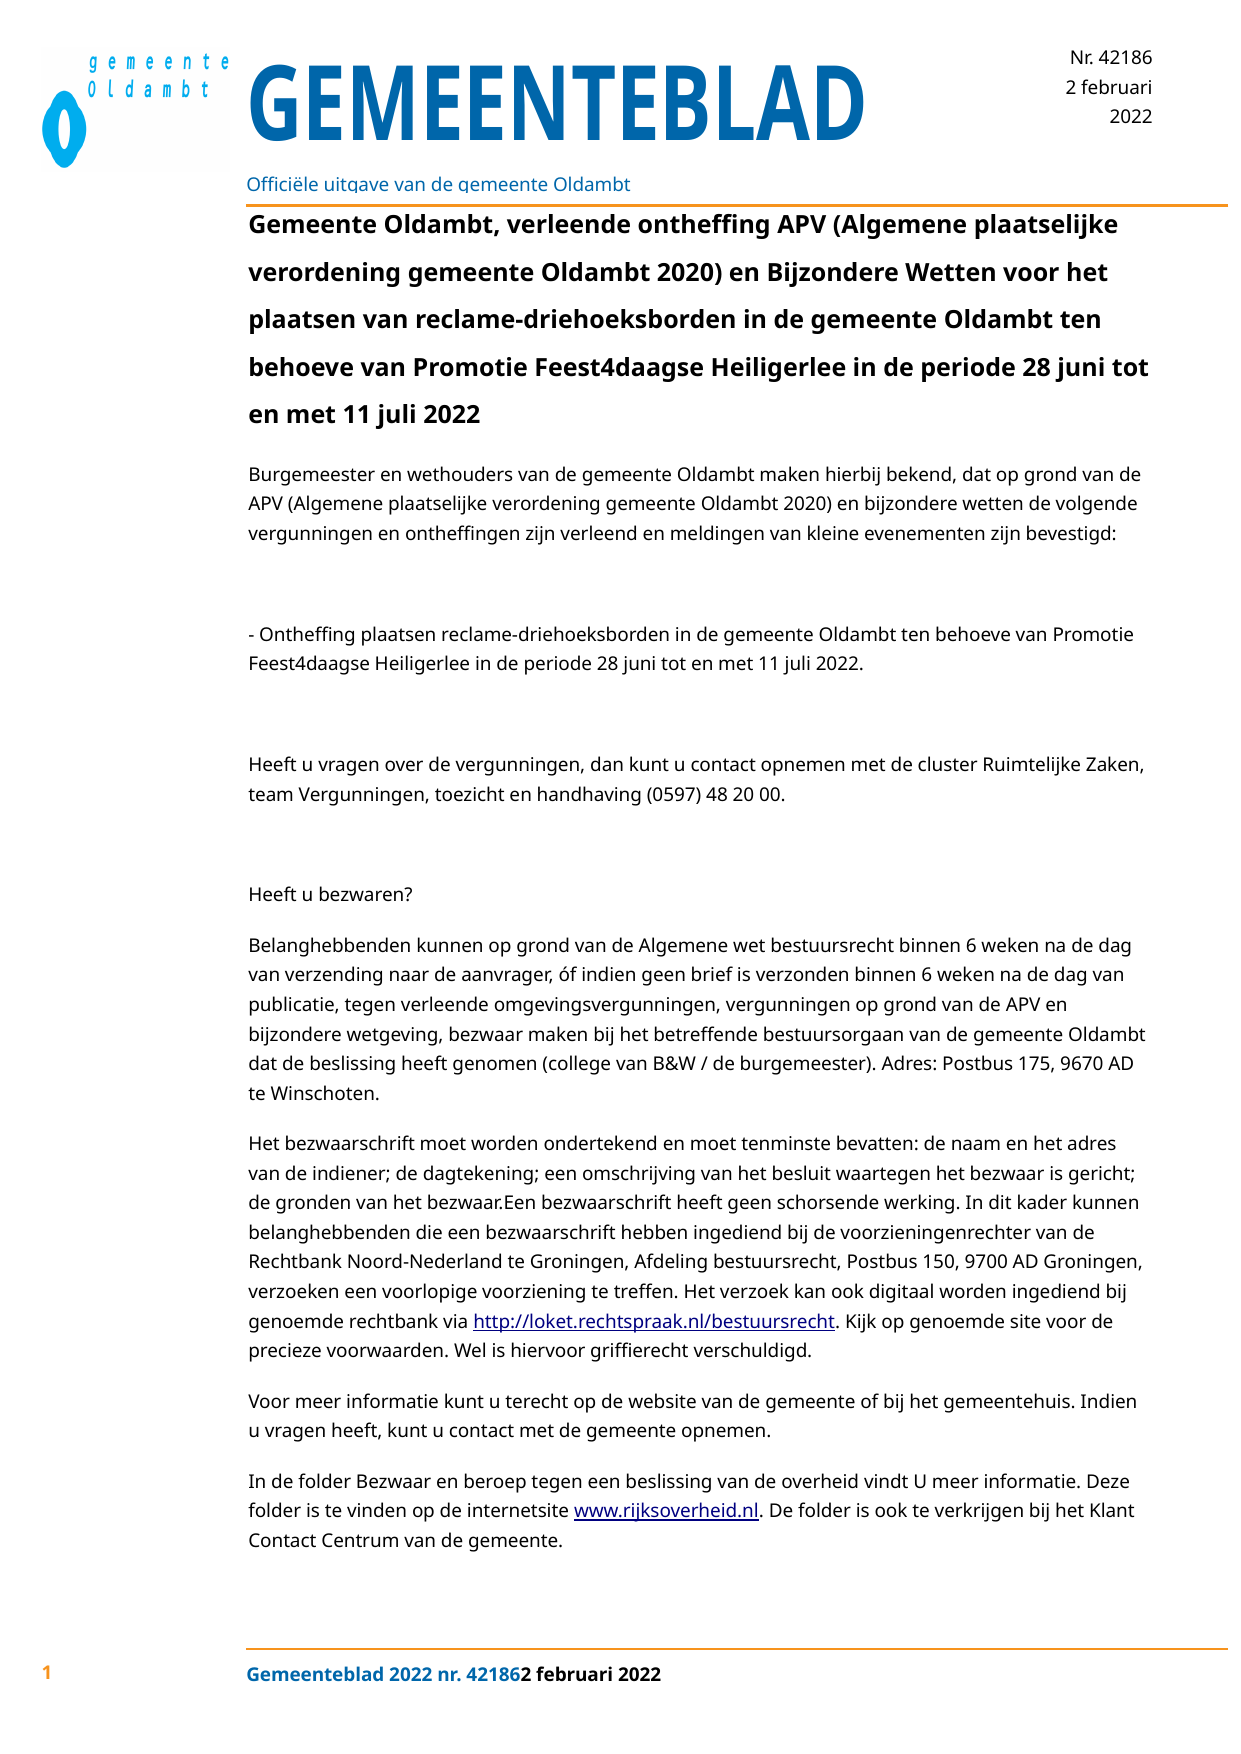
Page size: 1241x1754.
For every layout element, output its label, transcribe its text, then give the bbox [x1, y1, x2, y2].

text Heeft u vragen over de vergunningen, dan kunt u contact opnemen met de cluster Ruimtelijke Zaken, team Vergunningen, toezicht en handhaving (0597) 48 20 00. [248, 751, 1152, 806]
text Heeft u bezwaren? [248, 882, 1152, 907]
text Het bezwaarschrift moet worden ondertekend en moet tenminste bevatten: de naam en het adres van de indiener; de dagtekening; een omschrijving van het besluit waartegen het bezwaar is gericht; de gronden van het bezwaar.Een bezwaarschrift heeft geen schorsende werking. In dit kader kunnen belanghebbenden die een bezwaarschrift hebben ingediend bij de voorzieningenrechter van de Rechtbank Noord-Nederland te Groningen, Afdeling bestuursrecht, Postbus 150, 9700 AD Groningen, verzoeken een voorlopige voorziening te treffen. Het verzoek kan ook digitaal worden ingediend bij genoemde rechtbank via http://loket.rechtspraak.nl/bestuursrecht. Kijk op genoemde site voor de precieze voorwaarden. Wel is hiervoor griffierecht verschuldigd. [248, 1130, 1152, 1363]
text Belanghebbenden kunnen op grond van de Algemene wet bestuursrecht binnen 6 weken na de dag van verzending naar de aanvrager, óf indien geen brief is verzonden binnen 6 weken na de dag van publicatie, tegen verleende omgevingsvergunningen, vergunningen op grond van de APV en bijzondere wetgeving, bezwaar maken bij het betreffende bestuursorgaan van de gemeente Oldambt dat de beslissing heeft genomen (college van B&W / de burgemeester). Adres: Postbus 175, 9670 AD te Winschoten. [248, 932, 1152, 1106]
text Burgemeester en wethouders van de gemeente Oldambt maken hierbij bekend, dat op grond van de APV (Algemene plaatselijke verordening gemeente Oldambt 2020) en bijzondere wetten de volgende vergunningen en ontheffingen zijn verleend en meldingen van kleine evenementen zijn bevestigd: [248, 461, 1152, 546]
picture [41, 47, 231, 172]
text Gemeente Oldambt, verleende ontheffing APV (Algemene plaatselijke verordening gemeente Oldambt 2020) en Bijzondere Wetten voor het plaatsen van reclame-driehoeksborden in de gemeente Oldambt ten behoeve van Promotie Feest4daagse Heiligerlee in de periode 28 juni tot en met 11 juli 2022 [248, 207, 1152, 431]
text - Ontheffing plaatsen reclame-driehoeksborden in de gemeente Oldambt ten behoeve van Promotie Feest4daagse Heiligerlee in de periode 28 juni tot en met 11 juli 2022. [248, 621, 1152, 676]
text In de folder Bezwaar en beroep tegen een beslissing van de overheid vindt U meer informatie. Deze folder is te vinden op de internetsite www.rijksoverheid.nl. De folder is ook te verkrijgen bij het Klant Contact Centrum van de gemeente. [248, 1468, 1152, 1553]
text Voor meer informatie kunt u terecht op de website van de gemeente of bij het gemeentehuis. Indien u vragen heeft, kunt u contact met de gemeente opnemen. [248, 1388, 1152, 1443]
